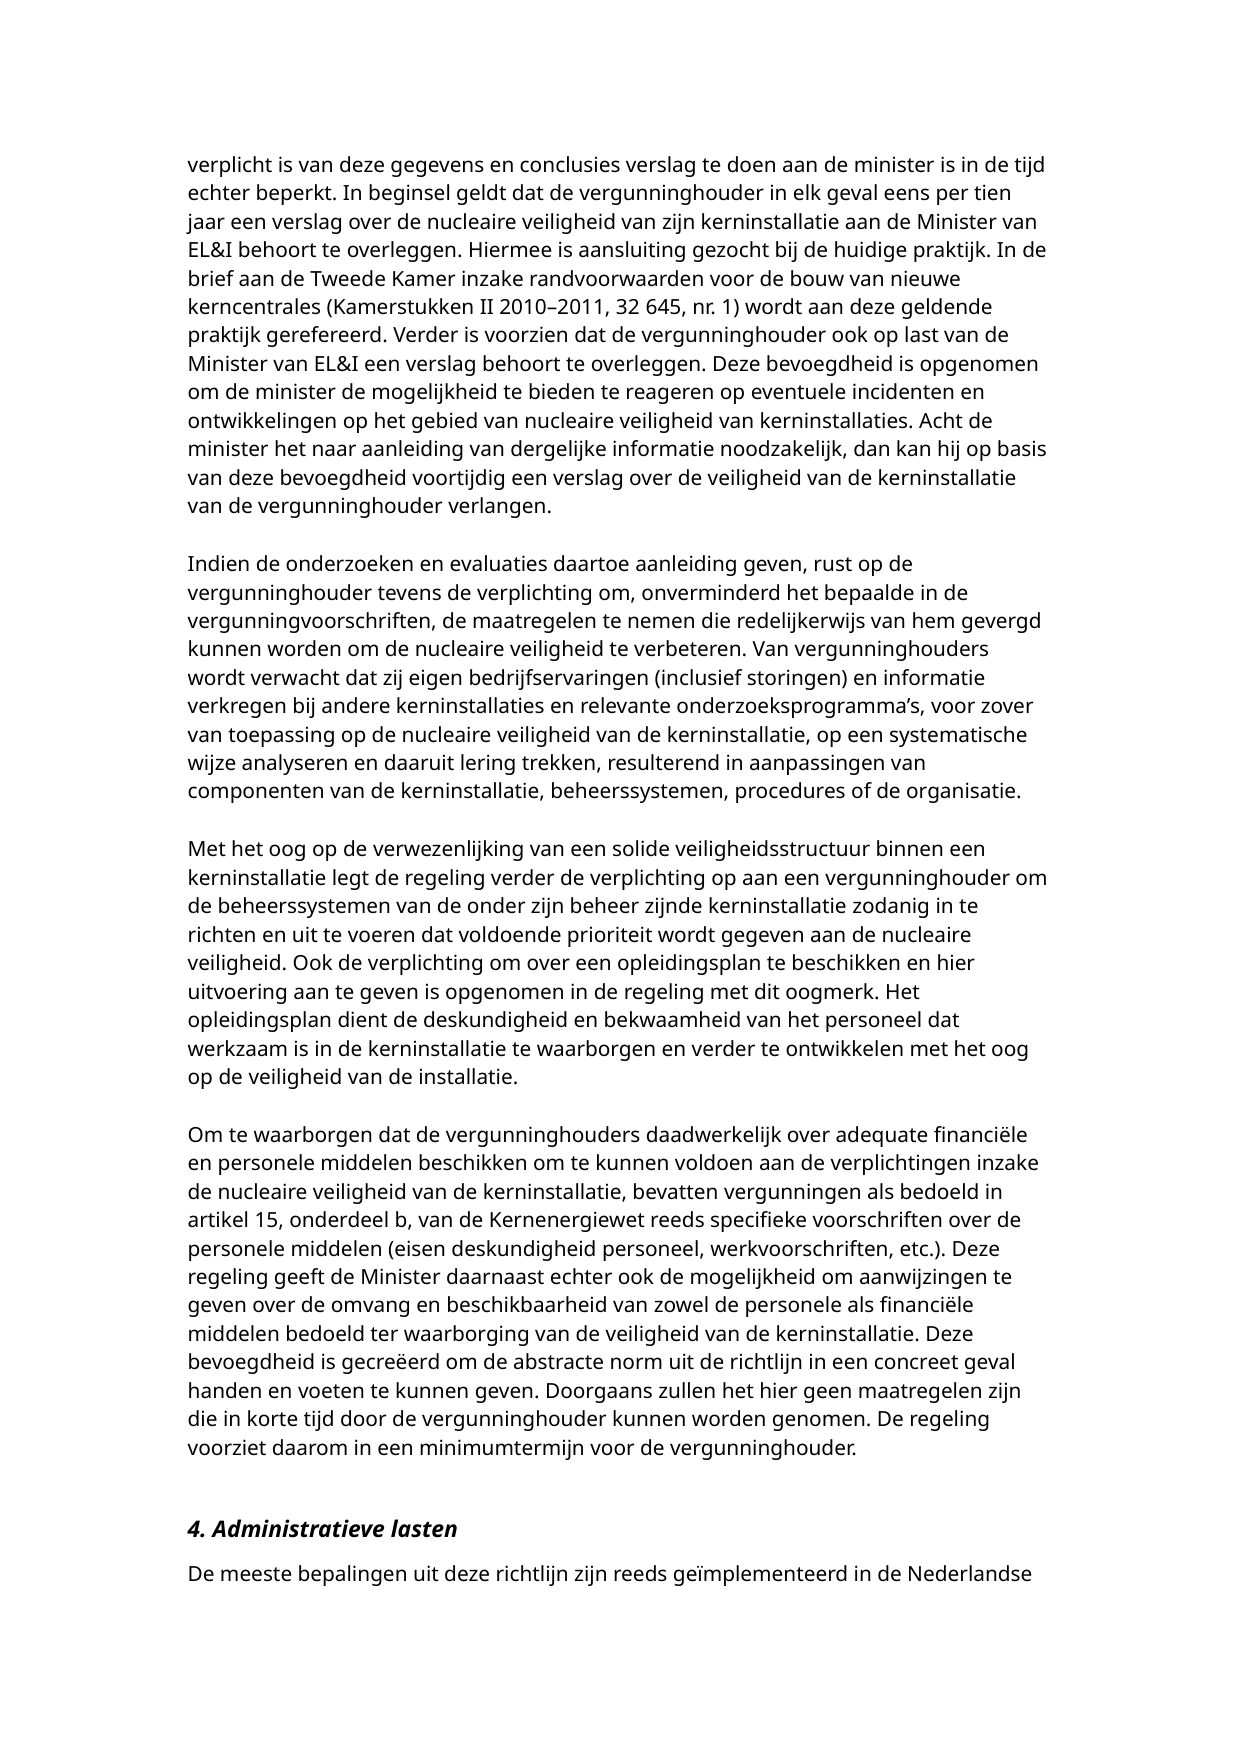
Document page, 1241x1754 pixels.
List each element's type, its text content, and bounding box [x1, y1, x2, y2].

subtitle 4. Administratieve lasten [187, 1513, 1053, 1544]
text Om te waarborgen dat de vergunninghouders daadwerkelijk over adequate financiële en personele middelen beschikken om te kunnen voldoen aan de verplichtingen inzake de nucleaire veiligheid van de kerninstallatie, bevatten vergunningen als bedoeld in artikel 15, onderdeel b, van de Kernenergiewet reeds specifieke voorschriften over de personele middelen (eisen deskundigheid personeel, werkvoorschriften, etc.). Deze regeling geeft de Minister daarnaast echter ook de mogelijkheid om aanwijzingen te geven over de omvang en beschikbaarheid van zowel de personele als financiële middelen bedoeld ter waarborging van de veiligheid van de kerninstallatie. Deze bevoegdheid is gecreëerd om de abstracte norm uit de richtlijn in een concreet geval handen en voeten te kunnen geven. Doorgaans zullen het hier geen maatregelen zijn die in korte tijd door de vergunninghouder kunnen worden genomen. De regeling voorziet daarom in een minimumtermijn voor de vergunninghouder. [187, 1120, 1053, 1461]
text verplicht is van deze gegevens en conclusies verslag te doen aan de minister is in de tijd echter beperkt. In beginsel geldt dat de vergunninghouder in elk geval eens per tien jaar een verslag over de nucleaire veiligheid van zijn kerninstallatie aan de Minister van EL&I behoort te overleggen. Hiermee is aansluiting gezocht bij de huidige praktijk. In de brief aan de Tweede Kamer inzake randvoorwaarden voor de bouw van nieuwe kerncentrales (Kamerstukken II 2010–2011, 32 645, nr. 1) wordt aan deze geldende praktijk gerefereerd. Verder is voorzien dat de vergunninghouder ook op last van de Minister van EL&I een verslag behoort te overleggen. Deze bevoegdheid is opgenomen om de minister de mogelijkheid te bieden te reageren op eventuele incidenten en ontwikkelingen op het gebied van nucleaire veiligheid van kerninstallaties. Acht de minister het naar aanleiding van dergelijke informatie noodzakelijk, dan kan hij op basis van deze bevoegdheid voortijdig een verslag over de veiligheid van de kerninstallatie van de vergunninghouder verlangen. [187, 150, 1053, 520]
text De meeste bepalingen uit deze richtlijn zijn reeds geïmplementeerd in de Nederlandse [187, 1559, 1053, 1588]
text Met het oog op de verwezenlijking van een solide veiligheidsstructuur binnen een kerninstallatie legt de regeling verder de verplichting op aan een vergunninghouder om de beheerssystemen van de onder zijn beheer zijnde kerninstallatie zodanig in te richten en uit te voeren dat voldoende prioriteit wordt gegeven aan de nucleaire veiligheid. Ook de verplichting om over een opleidingsplan te beschikken en hier uitvoering aan te geven is opgenomen in de regeling met dit oogmerk. Het opleidingsplan dient de deskundigheid en bekwaamheid van het personeel dat werkzaam is in de kerninstallatie te waarborgen en verder te ontwikkelen met het oog op de veiligheid van de installatie. [187, 834, 1053, 1091]
text Indien de onderzoeken en evaluaties daartoe aanleiding geven, rust op de vergunninghouder tevens de verplichting om, onverminderd het bepaalde in de vergunningvoorschriften, de maatregelen te nemen die redelijkerwijs van hem gevergd kunnen worden om de nucleaire veiligheid te verbeteren. Van vergunninghouders wordt verwacht dat zij eigen bedrijfservaringen (inclusief storingen) en informatie verkregen bij andere kerninstallaties en relevante onderzoeksprogramma’s, voor zover van toepassing op de nucleaire veiligheid van de kerninstallatie, op een systematische wijze analyseren en daaruit lering trekken, resulterend in aanpassingen van componenten van de kerninstallatie, beheerssystemen, procedures of de organisatie. [187, 549, 1053, 805]
